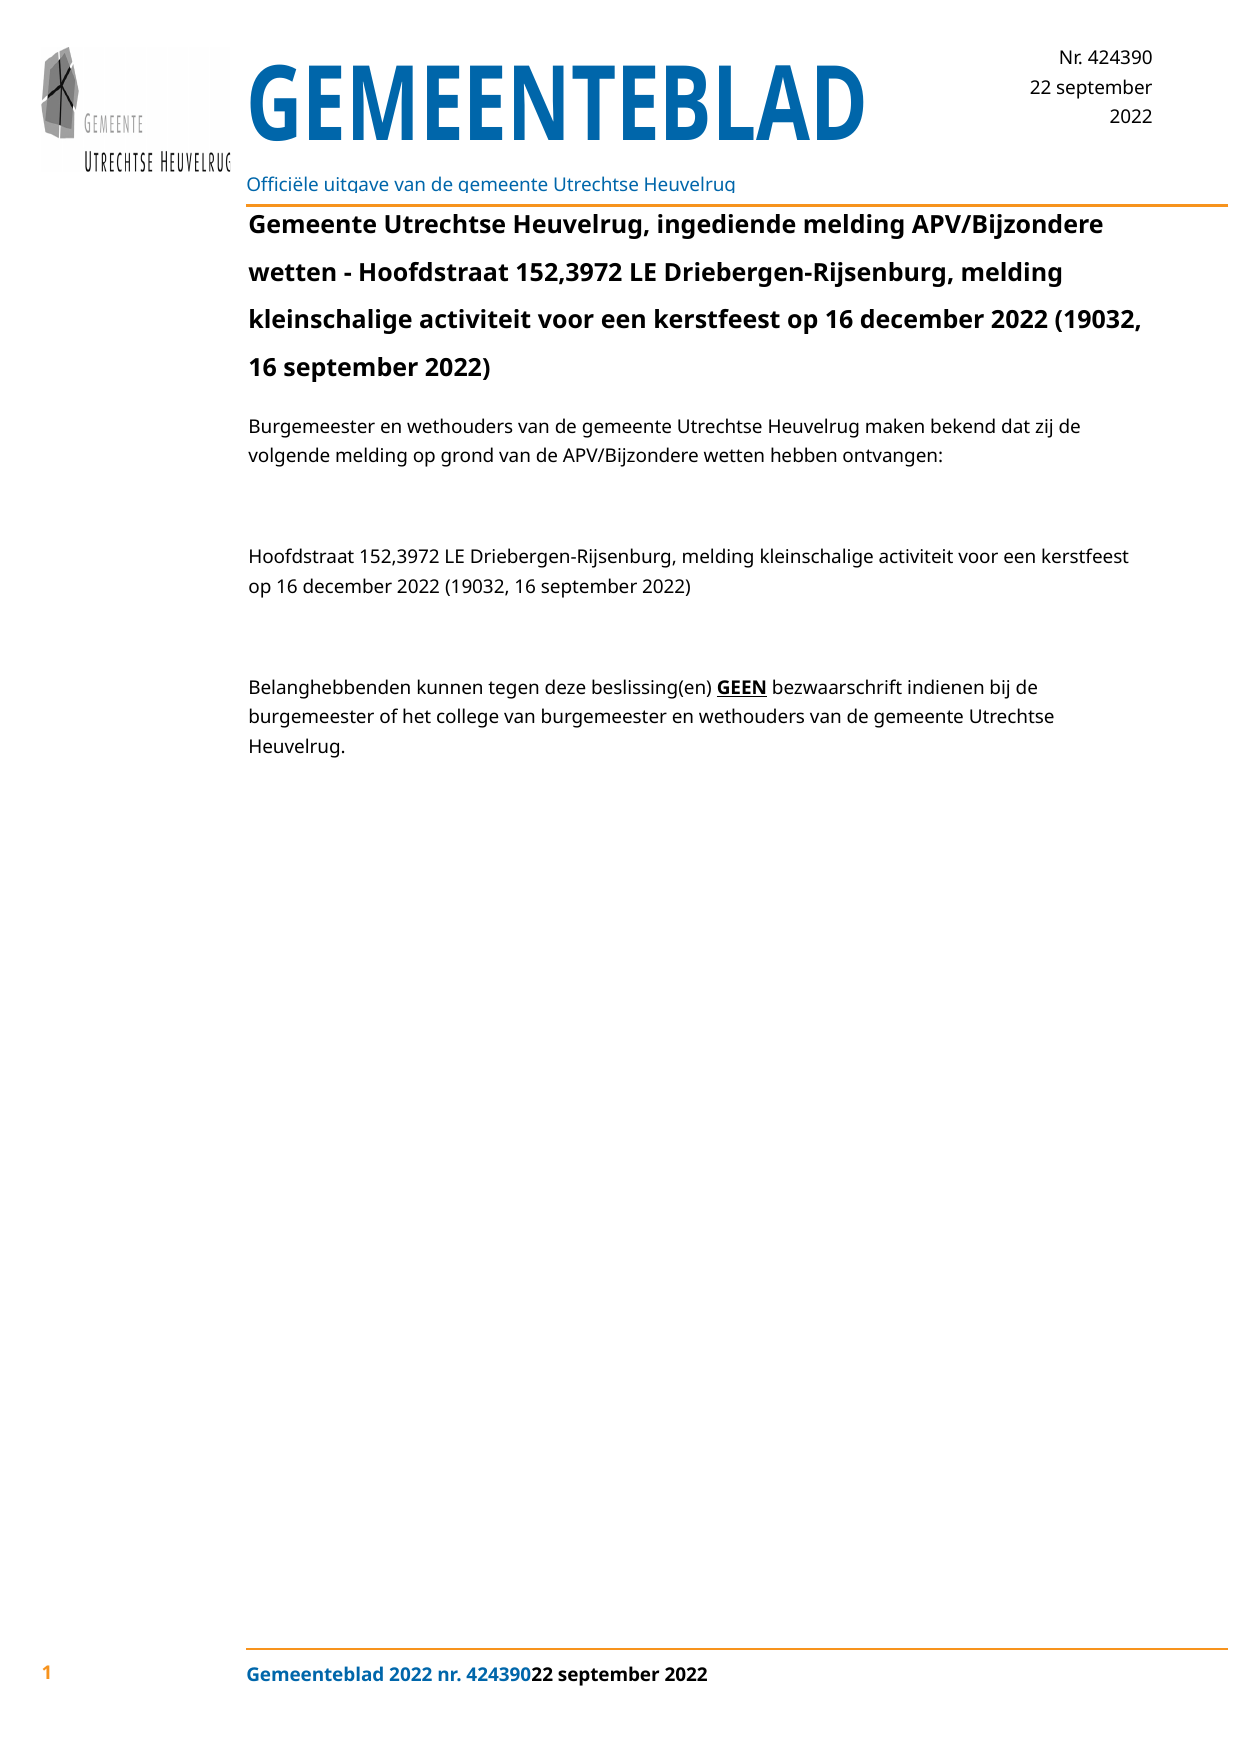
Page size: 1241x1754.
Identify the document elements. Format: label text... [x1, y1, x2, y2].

text Belanghebbenden kunnen tegen deze beslissing(en) GEEN bezwaarschrift indienen bij de burgemeester of het college van burgemeester en wethouders van de gemeente Utrechtse Heuvelrug. [248, 674, 1152, 759]
text Gemeente Utrechtse Heuvelrug, ingediende melding APV/Bijzondere wetten - Hoofdstraat 152,3972 LE Driebergen-Rijsenburg, melding kleinschalige activiteit voor een kerstfeest op 16 december 2022 (19032, 16 september 2022) [248, 207, 1152, 384]
text Burgemeester en wethouders van de gemeente Utrechtse Heuvelrug maken bekend dat zij de volgende melding op grond van de APV/Bijzondere wetten hebben ontvangen: [248, 413, 1152, 468]
picture [41, 47, 231, 172]
text Hoofdstraat 152,3972 LE Driebergen-Rijsenburg, melding kleinschalige activiteit voor een kerstfeest op 16 december 2022 (19032, 16 september 2022) [248, 543, 1152, 599]
